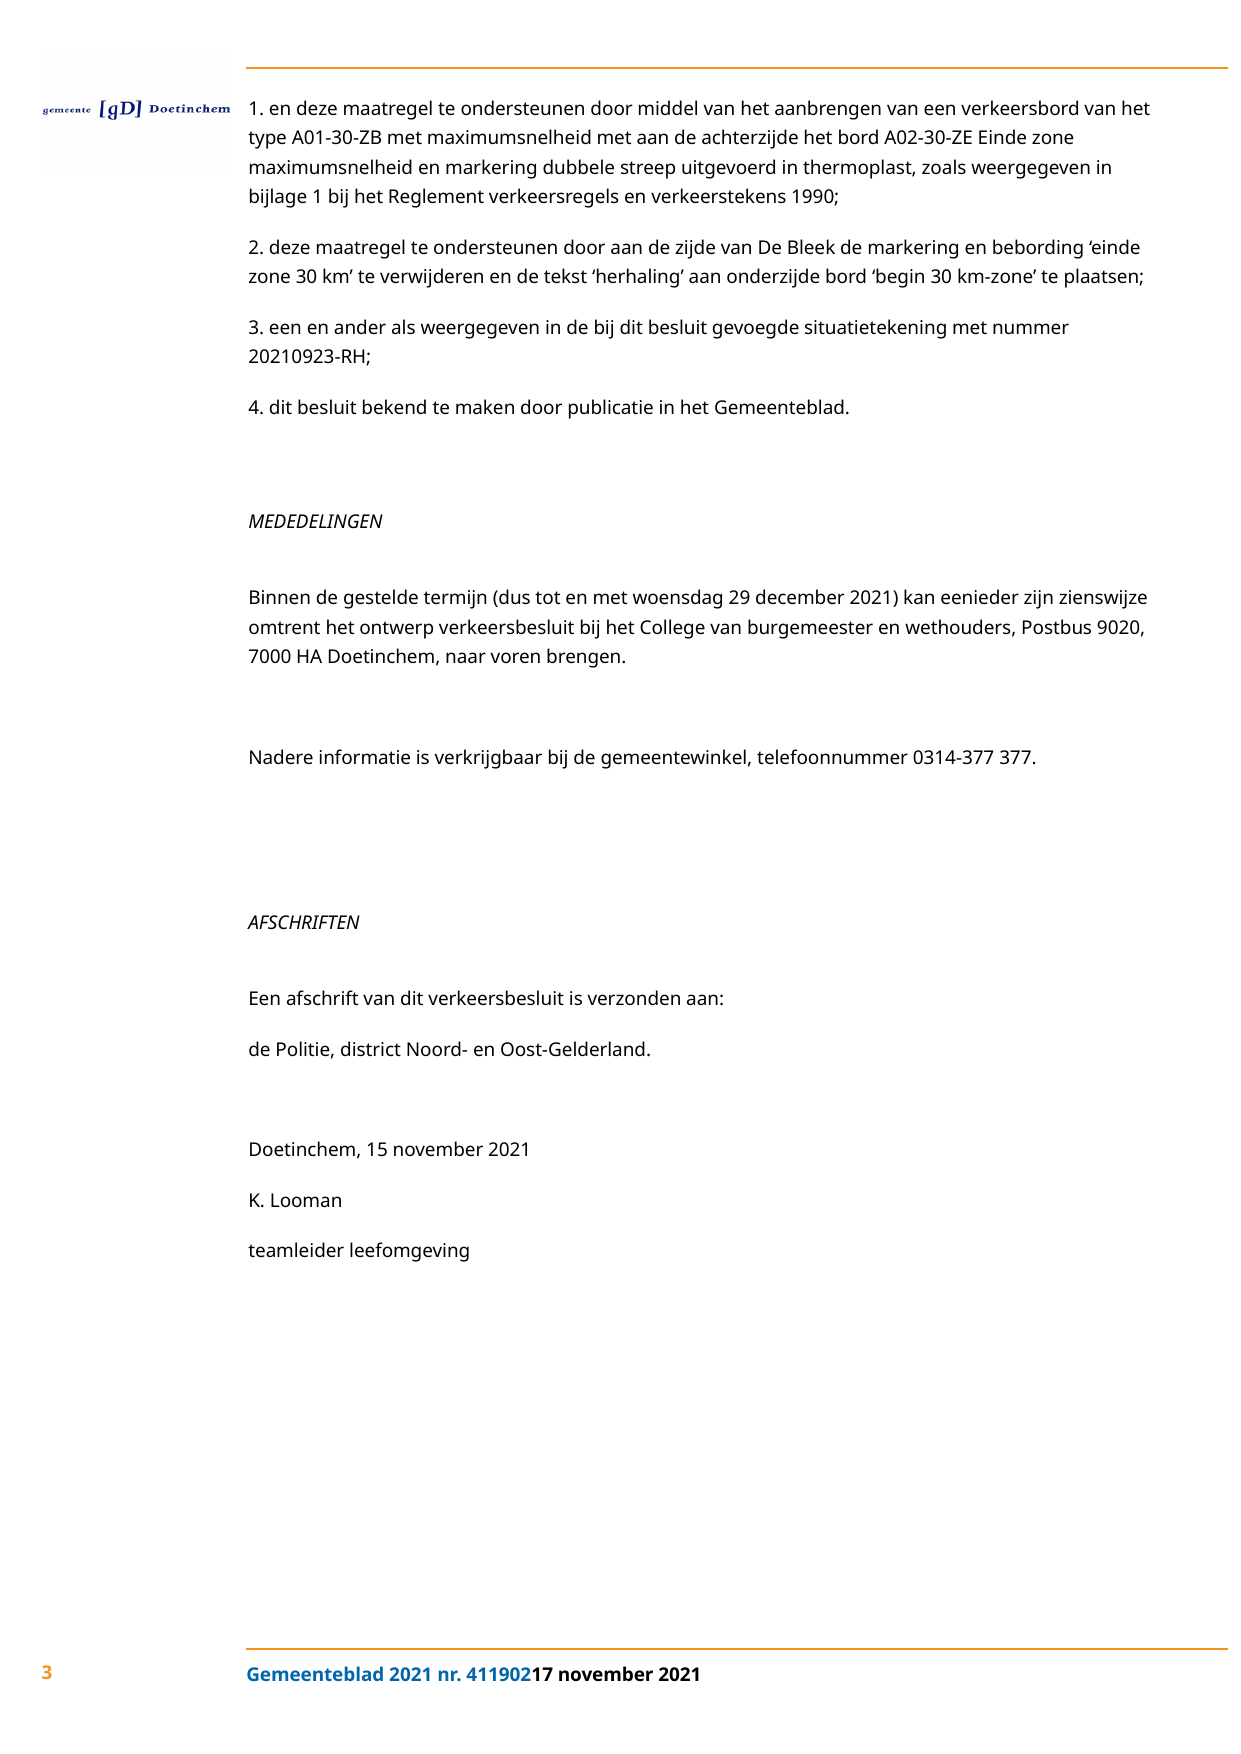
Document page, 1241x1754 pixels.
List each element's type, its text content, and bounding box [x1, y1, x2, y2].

text de Politie, district Noord- en Oost-Gelderland. [248, 1036, 1152, 1062]
text 3. een en ander als weergegeven in de bij dit besluit gevoegde situatietekening met nummer 20210923-RH; [248, 314, 1152, 369]
text teamleider leefomgeving [248, 1237, 1152, 1263]
text 1. en deze maatregel te ondersteunen door middel van het aanbrengen van een verkeersbord van het type A01-30-ZB met maximumsnelheid met aan de achterzijde het bord A02-30-ZE Einde zone maximumsnelheid en markering dubbele streep uitgevoerd in thermoplast, zoals weergegeven in bijlage 1 bij het Reglement verkeersregels en verkeerstekens 1990; [248, 95, 1152, 209]
picture [41, 47, 231, 172]
text Nadere informatie is verkrijgbaar bij de gemeentewinkel, telefoonnummer 0314-377 377. [248, 744, 1152, 770]
text Binnen de gestelde termijn (dus tot en met woensdag 29 december 2021) kan eenieder zijn zienswijze omtrent het ontwerp verkeersbesluit bij het College van burgemeester en wethouders, Postbus 9020, 7000 HA Doetinchem, naar voren brengen. [248, 584, 1152, 669]
text K. Looman [248, 1187, 1152, 1213]
text AFSCHRIFTEN [248, 909, 1152, 935]
text Doetinchem, 15 november 2021 [248, 1137, 1152, 1162]
text MEDEDELINGEN [248, 508, 1152, 534]
text 2. deze maatregel te ondersteunen door aan de zijde van De Bleek de markering en bebording ‘einde zone 30 km’ te verwijderen en de tekst ‘herhaling’ aan onderzijde bord ‘begin 30 km-zone’ te plaatsen; [248, 234, 1152, 289]
text Een afschrift van dit verkeersbesluit is verzonden aan: [248, 985, 1152, 1011]
text 4. dit besluit bekend te maken door publicatie in het Gemeenteblad. [248, 394, 1152, 420]
